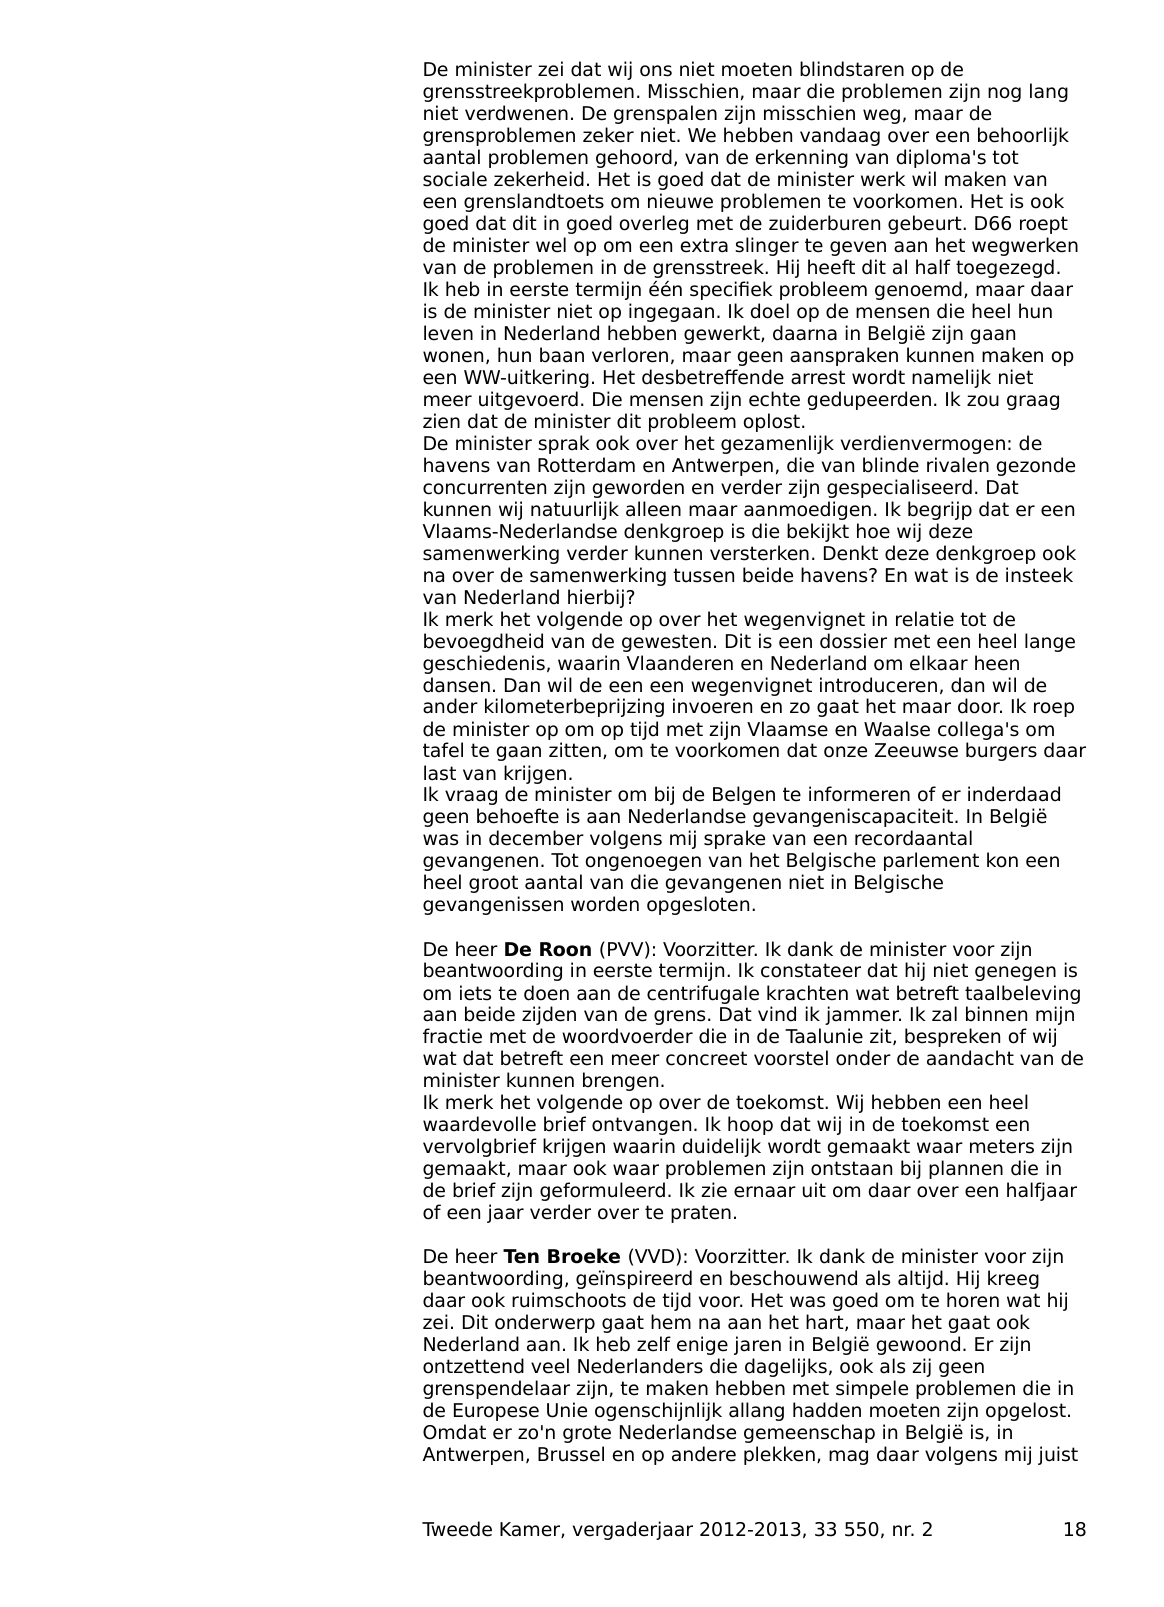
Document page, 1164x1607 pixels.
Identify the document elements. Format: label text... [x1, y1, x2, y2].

text Ik merk het volgende op over het wegenvignet in relatie tot de bevoegdheid van de gewesten. Dit is een dossier met een heel lange geschiedenis, waarin Vlaanderen en Nederland om elkaar heen dansen. Dan wil de een een wegenvignet introduceren, dan wil de ander kilometerbeprijzing invoeren en zo gaat het maar door. Ik roep de minister op om op tijd met zijn Vlaamse en Waalse collega's om tafel te gaan zitten, om te voorkomen dat onze Zeeuwse burgers daar last van krijgen. [422, 608, 1087, 784]
text De heer Ten Broeke (VVD): Voorzitter. Ik dank de minister voor zijn beantwoording, geïnspireerd en beschouwend als altijd. Hij kreeg daar ook ruimschoots de tijd voor. Het was goed om te horen wat hij zei. Dit onderwerp gaat hem na aan het hart, maar het gaat ook Nederland aan. Ik heb zelf enige jaren in België gewoond. Er zijn ontzettend veel Nederlanders die dagelijks, ook als zij geen grenspendelaar zijn, te maken hebben met simpele problemen die in de Europese Unie ogenschijnlijk allang hadden moeten zijn opgelost. Omdat er zo'n grote Nederlandse gemeenschap in België is, in Antwerpen, Brussel en op andere plekken, mag daar volgens mij juist [422, 1246, 1087, 1466]
text De minister zei dat wij ons niet moeten blindstaren op de grensstreekproblemen. Misschien, maar die problemen zijn nog lang niet verdwenen. De grenspalen zijn misschien weg, maar de grensproblemen zeker niet. We hebben vandaag over een behoorlijk aantal problemen gehoord, van de erkenning van diploma's tot sociale zekerheid. Het is goed dat de minister werk wil maken van een grenslandtoets om nieuwe problemen te voorkomen. Het is ook goed dat dit in goed overleg met de zuiderburen gebeurt. D66 roept de minister wel op om een extra slinger te geven aan het wegwerken van de problemen in de grensstreek. Hij heeft dit al half toegezegd. [422, 59, 1087, 279]
text De minister sprak ook over het gezamenlijk verdienvermogen: de havens van Rotterdam en Antwerpen, die van blinde rivalen gezonde concurrenten zijn geworden en verder zijn gespecialiseerd. Dat kunnen wij natuurlijk alleen maar aanmoedigen. Ik begrijp dat er een Vlaams-Nederlandse denkgroep is die bekijkt hoe wij deze samenwerking verder kunnen versterken. Denkt deze denkgroep ook na over de samenwerking tussen beide havens? En wat is de insteek van Nederland hierbij? [422, 433, 1087, 608]
text Ik merk het volgende op over de toekomst. Wij hebben een heel waardevolle brief ontvangen. Ik hoop dat wij in de toekomst een vervolgbrief krijgen waarin duidelijk wordt gemaakt waar meters zijn gemaakt, maar ook waar problemen zijn ontstaan bij plannen die in de brief zijn geformuleerd. Ik zie ernaar uit om daar over een halfjaar of een jaar verder over te praten. [422, 1092, 1087, 1224]
text De heer De Roon (PVV): Voorzitter. Ik dank de minister voor zijn beantwoording in eerste termijn. Ik constateer dat hij niet genegen is om iets te doen aan de centrifugale krachten wat betreft taalbeleving aan beide zijden van de grens. Dat vind ik jammer. Ik zal binnen mijn fractie met de woordvoerder die in de Taalunie zit, bespreken of wij wat dat betreft een meer concreet voorstel onder de aandacht van de minister kunnen brengen. [422, 938, 1087, 1092]
text Ik heb in eerste termijn één specifiek probleem genoemd, maar daar is de minister niet op ingegaan. Ik doel op de mensen die heel hun leven in Nederland hebben gewerkt, daarna in België zijn gaan wonen, hun baan verloren, maar geen aanspraken kunnen maken op een WW-uitkering. Het desbetreffende arrest wordt namelijk niet meer uitgevoerd. Die mensen zijn echte gedupeerden. Ik zou graag zien dat de minister dit probleem oplost. [422, 279, 1087, 433]
text Ik vraag de minister om bij de Belgen te informeren of er inderdaad geen behoefte is aan Nederlandse gevangeniscapaciteit. In België was in december volgens mij sprake van een recordaantal gevangenen. Tot ongenoegen van het Belgische parlement kon een heel groot aantal van die gevangenen niet in Belgische gevangenissen worden opgesloten. [422, 784, 1087, 916]
